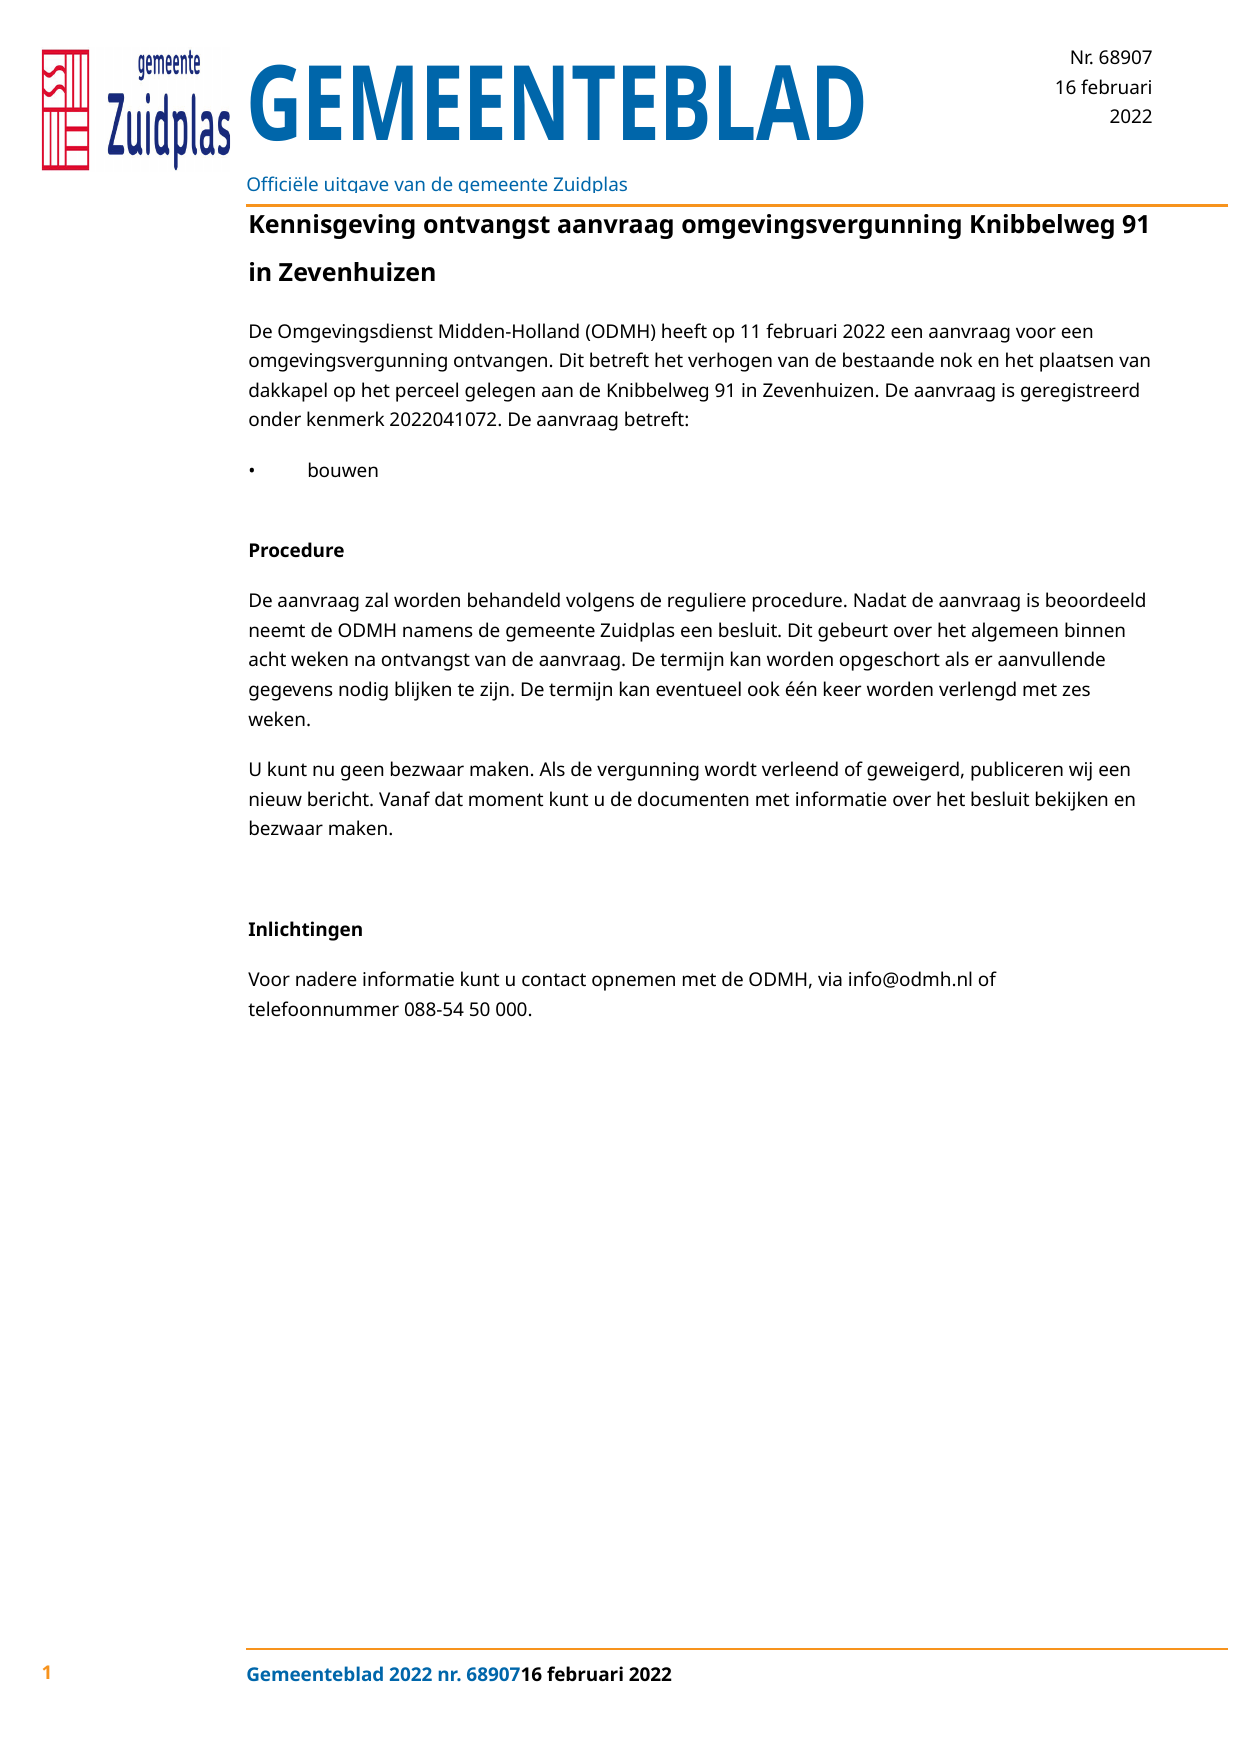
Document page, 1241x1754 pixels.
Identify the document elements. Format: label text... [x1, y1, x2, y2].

picture [41, 47, 231, 172]
text De aanvraag zal worden behandeld volgens de reguliere procedure. Nadat de aanvraag is beoordeeld neemt de ODMH namens de gemeente Zuidplas een besluit. Dit gebeurt over het algemeen binnen acht weken na ontvangst van de aanvraag. De termijn kan worden opgeschort als er aanvullende gegevens nodig blijken te zijn. De termijn kan eventueel ook één keer worden verlengd met zes weken. [248, 587, 1152, 732]
text Voor nadere informatie kunt u contact opnemen met de ODMH, via info@odmh.nl of telefoonnummer 088-54 50 000. [248, 967, 1152, 1022]
text Inlichtingen [248, 916, 1152, 942]
text Kennisgeving ontvangst aanvraag omgevingsvergunning Knibbelweg 91 in Zevenhuizen [248, 207, 1152, 288]
text U kunt nu geen bezwaar maken. Als de vergunning wordt verleend of geweigerd, publiceren wij een nieuw bericht. Vanaf dat moment kunt u de documenten met informatie over het besluit bekijken en bezwaar maken. [248, 756, 1152, 841]
list bouwen [248, 457, 1152, 483]
text Procedure [248, 537, 1152, 563]
text De Omgevingsdienst Midden-Holland (ODMH) heeft op 11 februari 2022 een aanvraag voor een omgevingsvergunning ontvangen. Dit betreft het verhogen van de bestaande nok en het plaatsen van dakkapel op het perceel gelegen aan de Knibbelweg 91 in Zevenhuizen. De aanvraag is geregistreerd onder kenmerk 2022041072. De aanvraag betreft: [248, 318, 1152, 432]
